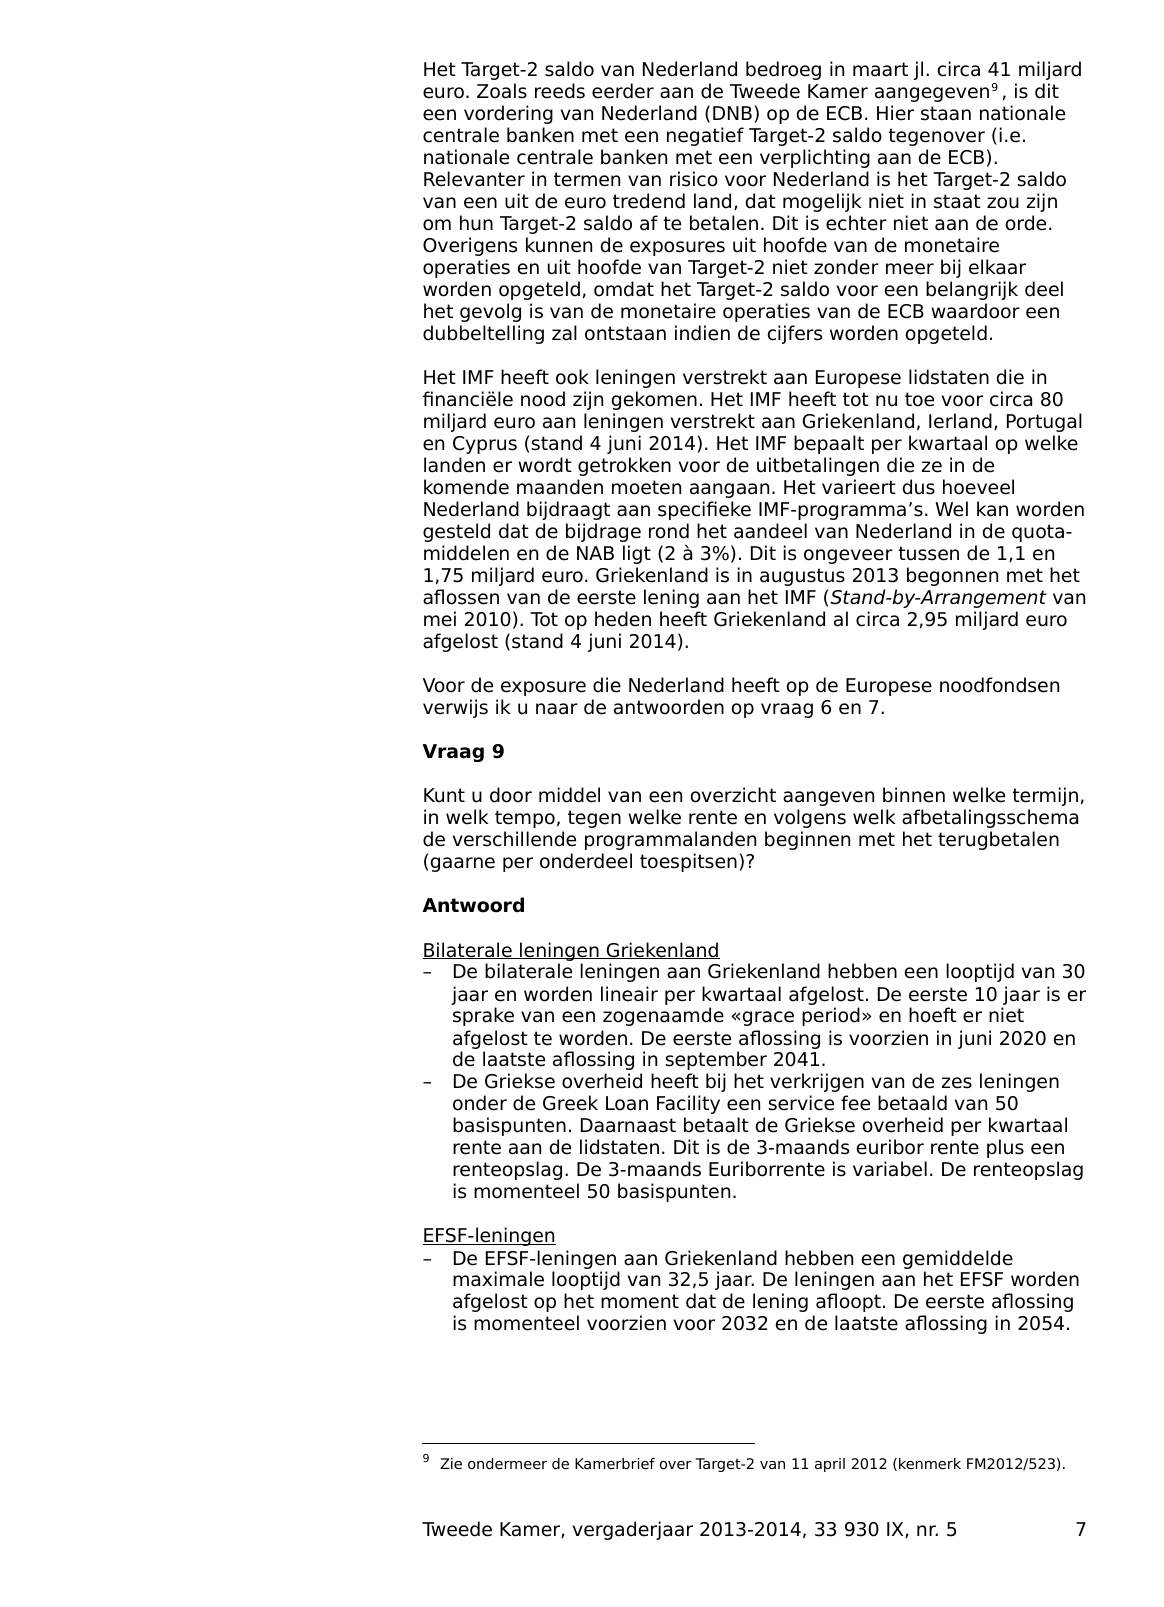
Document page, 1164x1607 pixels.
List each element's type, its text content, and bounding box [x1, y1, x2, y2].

text – De Griekse overheid heeft bij het verkrijgen van de zes leningen onder de Greek Loan Facility een service fee betaald van 50 basispunten. Daarnaast betaalt de Griekse overheid per kwartaal rente aan de lidstaten. Dit is de 3-maands euribor rente plus een renteopslag. De 3-maands Euriborrente is variabel. De renteopslag is momenteel 50 basispunten. [422, 1071, 1087, 1203]
text Voor de exposure die Nederland heeft op de Europese noodfondsen verwijs ik u naar de antwoorden op vraag 6 en 7. [422, 675, 1087, 719]
subtitle Vraag 9 [422, 741, 1087, 763]
text Zie ondermeer de Kamerbrief over Target-2 van 11 april 2012 (kenmerk FM2012/523). [422, 1452, 1087, 1474]
text Het Target-2 saldo van Nederland bedroeg in maart jl. circa 41 miljard euro. Zoals reeds eerder aan de Tweede Kamer aangegeven, is dit een vordering van Nederland (DNB) op de ECB. Hier staan nationale centrale banken met een negatief Target-2 saldo tegenover (i.e. nationale centrale banken met een verplichting aan de ECB). Relevanter in termen van risico voor Nederland is het Target-2 saldo van een uit de euro tredend land, dat mogelijk niet in staat zou zijn om hun Target-2 saldo af te betalen. Dit is echter niet aan de orde. Overigens kunnen de exposures uit hoofde van de monetaire operaties en uit hoofde van Target-2 niet zonder meer bij elkaar worden opgeteld, omdat het Target-2 saldo voor een belangrijk deel het gevolg is van de monetaire operaties van de ECB waardoor een dubbeltelling zal ontstaan indien de cijfers worden opgeteld. [422, 59, 1087, 345]
text – De EFSF-leningen aan Griekenland hebben een gemiddelde maximale looptijd van 32,5 jaar. De leningen aan het EFSF worden afgelost op het moment dat de lening afloopt. De eerste aflossing is momenteel voorzien voor 2032 en de laatste aflossing in 2054. [422, 1247, 1087, 1335]
text Kunt u door middel van een overzicht aangeven binnen welke termijn, in welk tempo, tegen welke rente en volgens welk afbetalingsschema de verschillende programmalanden beginnen met het terugbetalen (gaarne per onderdeel toespitsen)? [422, 785, 1087, 873]
text Het IMF heeft ook leningen verstrekt aan Europese lidstaten die in financiële nood zijn gekomen. Het IMF heeft tot nu toe voor circa 80 miljard euro aan leningen verstrekt aan Griekenland, Ierland, Portugal en Cyprus (stand 4 juni 2014). Het IMF bepaalt per kwartaal op welke landen er wordt getrokken voor de uitbetalingen die ze in de komende maanden moeten aangaan. Het varieert dus hoeveel Nederland bijdraagt aan specifieke IMF-programma’s. Wel kan worden gesteld dat de bijdrage rond het aandeel van Nederland in de quota-middelen en de NAB ligt (2 à 3%). Dit is ongeveer tussen de 1,1 en 1,75 miljard euro. Griekenland is in augustus 2013 begonnen met het aflossen van de eerste lening aan het IMF (Stand-by-Arrangement van mei 2010). Tot op heden heeft Griekenland al circa 2,95 miljard euro afgelost (stand 4 juni 2014). [422, 367, 1087, 653]
subtitle Antwoord [422, 895, 1087, 917]
subtitle Bilaterale leningen Griekenland [422, 939, 1087, 961]
subtitle EFSF-leningen [422, 1225, 1087, 1247]
text – De bilaterale leningen aan Griekenland hebben een looptijd van 30 jaar en worden lineair per kwartaal afgelost. De eerste 10 jaar is er sprake van een zogenaamde «grace period» en hoeft er niet afgelost te worden. De eerste aflossing is voorzien in juni 2020 en de laatste aflossing in september 2041. [422, 961, 1087, 1071]
